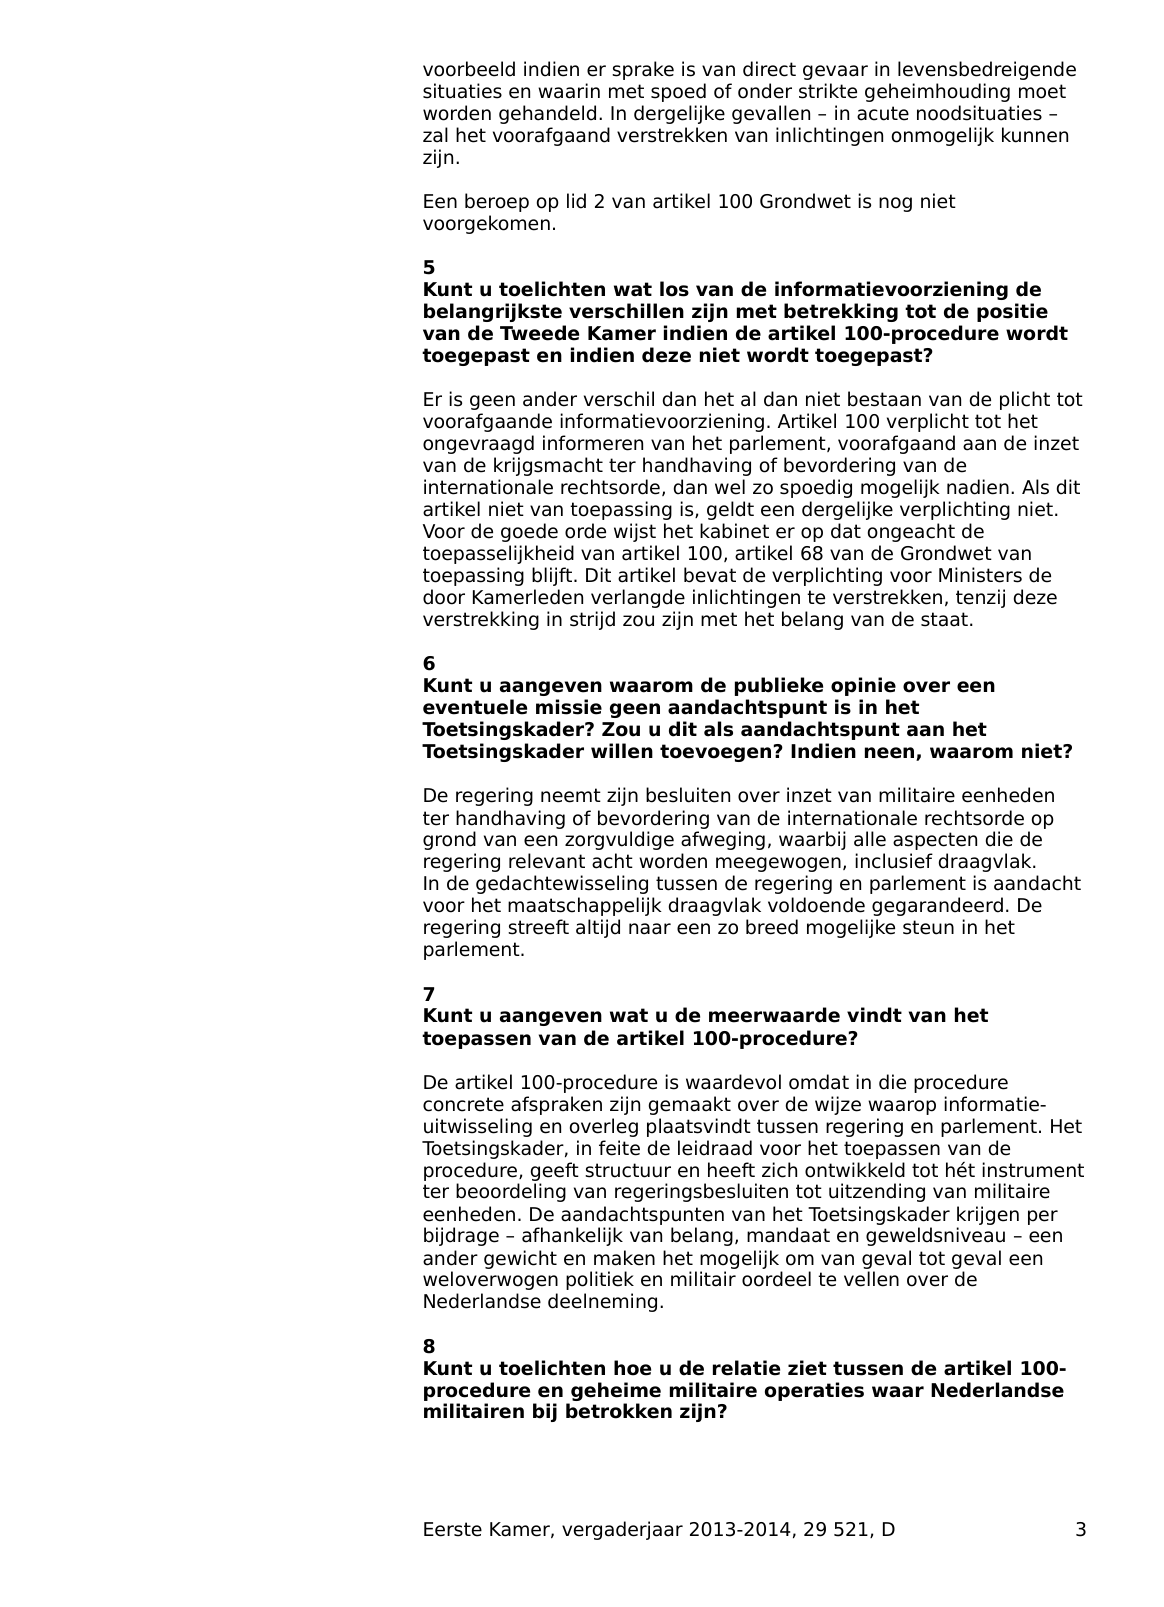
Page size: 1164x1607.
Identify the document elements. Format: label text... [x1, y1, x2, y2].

text De regering neemt zijn besluiten over inzet van militaire eenheden ter handhaving of bevordering van de internationale rechtsorde op grond van een zorgvuldige afweging, waarbij alle aspecten die de regering relevant acht worden meegewogen, inclusief draagvlak. [422, 785, 1087, 873]
text 5 [422, 257, 1087, 279]
text Kunt u aangeven waarom de publieke opinie over een eventuele missie geen aandachtspunt is in het Toetsingskader? Zou u dit als aandachtspunt aan het Toetsingskader willen toevoegen? Indien neen, waarom niet? [422, 675, 1087, 763]
text Kunt u toelichten wat los van de informatievoorziening de belangrijkste verschillen zijn met betrekking tot de positie van de Tweede Kamer indien de artikel 100-procedure wordt toegepast en indien deze niet wordt toegepast? [422, 279, 1087, 367]
text Er is geen ander verschil dan het al dan niet bestaan van de plicht tot voorafgaande informatievoorziening. Artikel 100 verplicht tot het ongevraagd informeren van het parlement, voorafgaand aan de inzet van de krijgsmacht ter handhaving of bevordering van de internationale rechtsorde, dan wel zo spoedig mogelijk nadien. Als dit artikel niet van toepassing is, geldt een dergelijke verplichting niet. Voor de goede orde wijst het kabinet er op dat ongeacht de toepasselijkheid van artikel 100, artikel 68 van de Grondwet van toepassing blijft. Dit artikel bevat de verplichting voor Ministers de door Kamerleden verlangde inlichtingen te verstrekken, tenzij deze verstrekking in strijd zou zijn met het belang van de staat. [422, 389, 1087, 631]
text 7 [422, 983, 1087, 1005]
text Kunt u aangeven wat u de meerwaarde vindt van het toepassen van de artikel 100-procedure? [422, 1005, 1087, 1049]
text voorbeeld indien er sprake is van direct gevaar in levensbedreigende situaties en waarin met spoed of onder strikte geheimhouding moet worden gehandeld. In dergelijke gevallen – in acute noodsituaties – zal het voorafgaand verstrekken van inlichtingen onmogelijk kunnen zijn. [422, 59, 1087, 169]
text In de gedachtewisseling tussen de regering en parlement is aandacht voor het maatschappelijk draagvlak voldoende gegarandeerd. De regering streeft altijd naar een zo breed mogelijke steun in het parlement. [422, 873, 1087, 961]
text Een beroep op lid 2 van artikel 100 Grondwet is nog niet voorgekomen. [422, 191, 1087, 235]
text Kunt u toelichten hoe u de relatie ziet tussen de artikel 100-procedure en geheime militaire operaties waar Nederlandse militairen bij betrokken zijn? [422, 1357, 1087, 1423]
text De artikel 100-procedure is waardevol omdat in die procedure concrete afspraken zijn gemaakt over de wijze waarop informatie-uitwisseling en overleg plaatsvindt tussen regering en parlement. Het Toetsingskader, in feite de leidraad voor het toepassen van de procedure, geeft structuur en heeft zich ontwikkeld tot hét instrument ter beoordeling van regeringsbesluiten tot uitzending van militaire eenheden. De aandachtspunten van het Toetsingskader krijgen per bijdrage – afhankelijk van belang, mandaat en geweldsniveau – een ander gewicht en maken het mogelijk om van geval tot geval een weloverwogen politiek en militair oordeel te vellen over de Nederlandse deelneming. [422, 1072, 1087, 1313]
text 6 [422, 653, 1087, 675]
text 8 [422, 1336, 1087, 1357]
